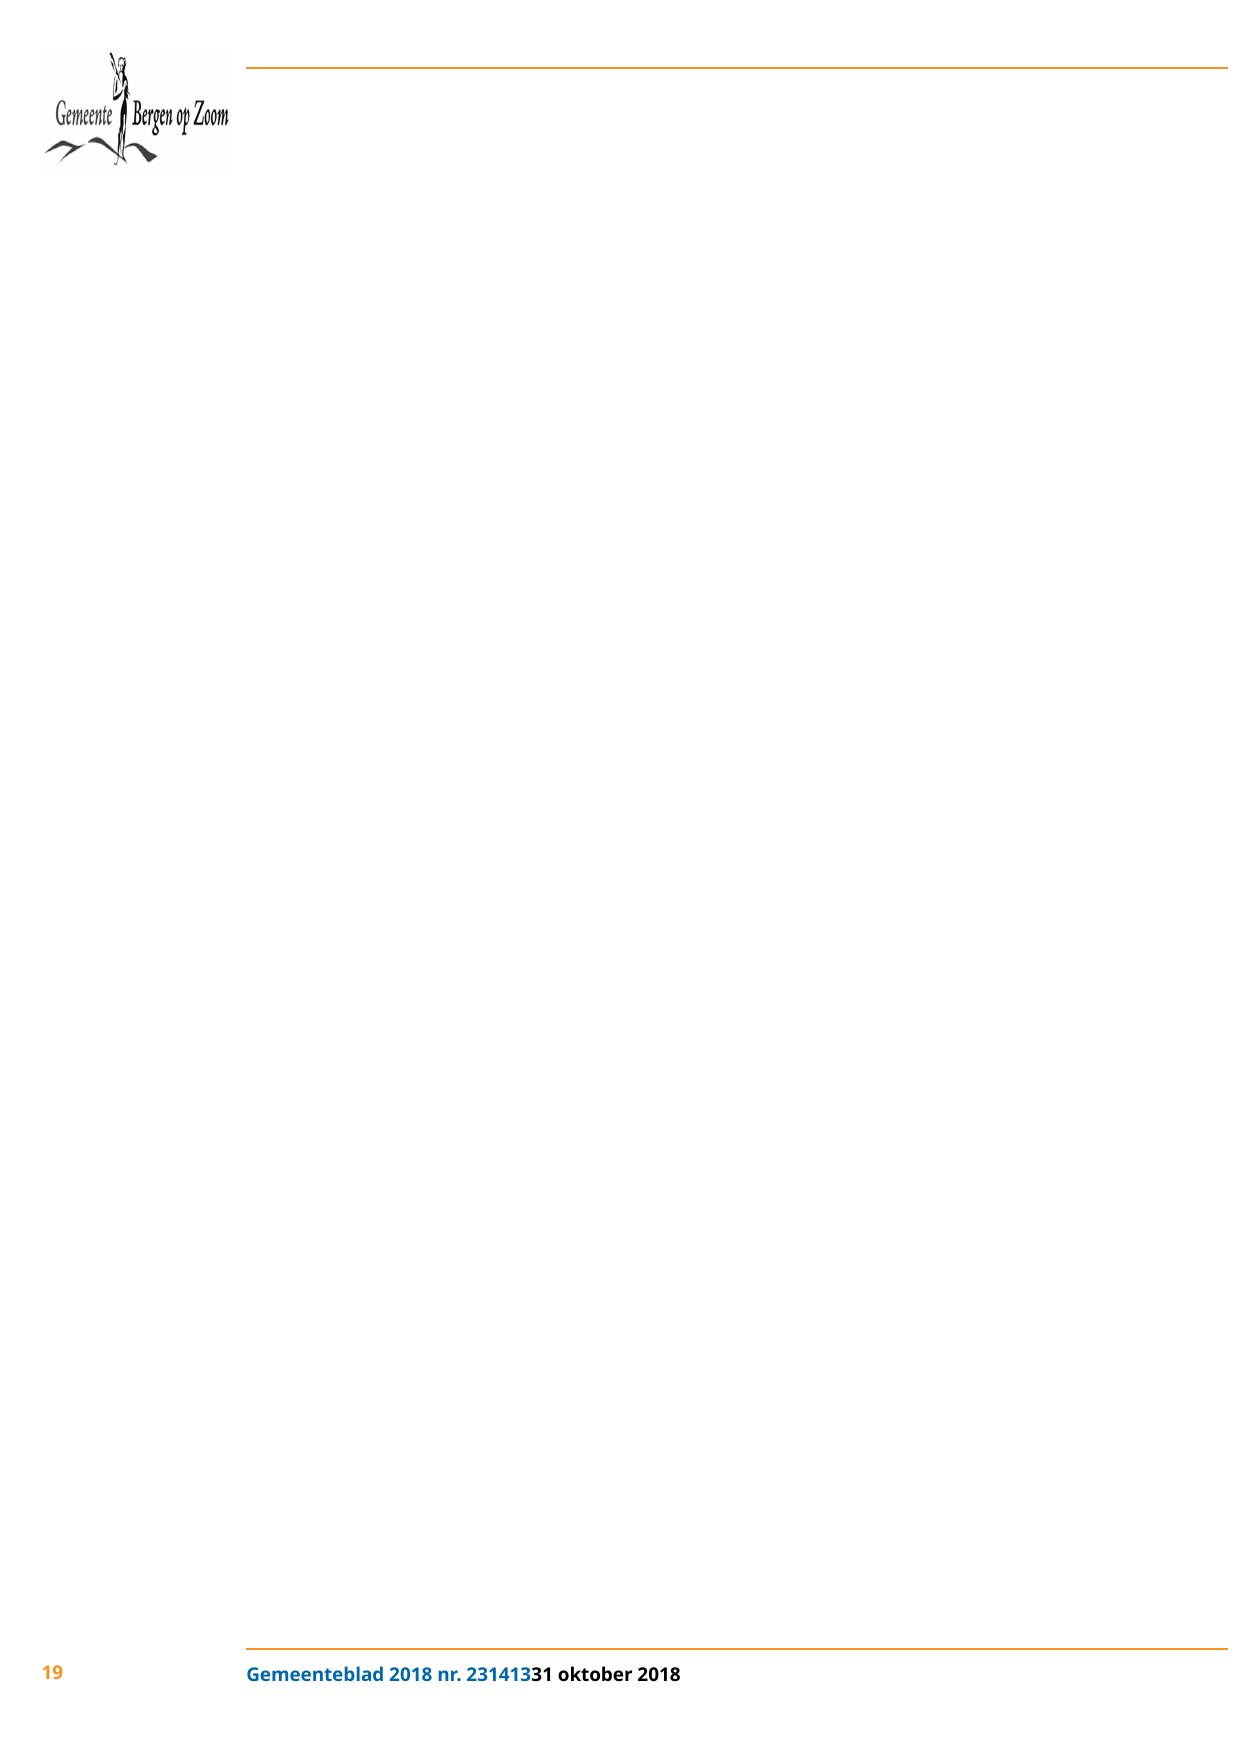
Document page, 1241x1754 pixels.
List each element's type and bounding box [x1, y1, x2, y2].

picture [41, 47, 231, 172]
